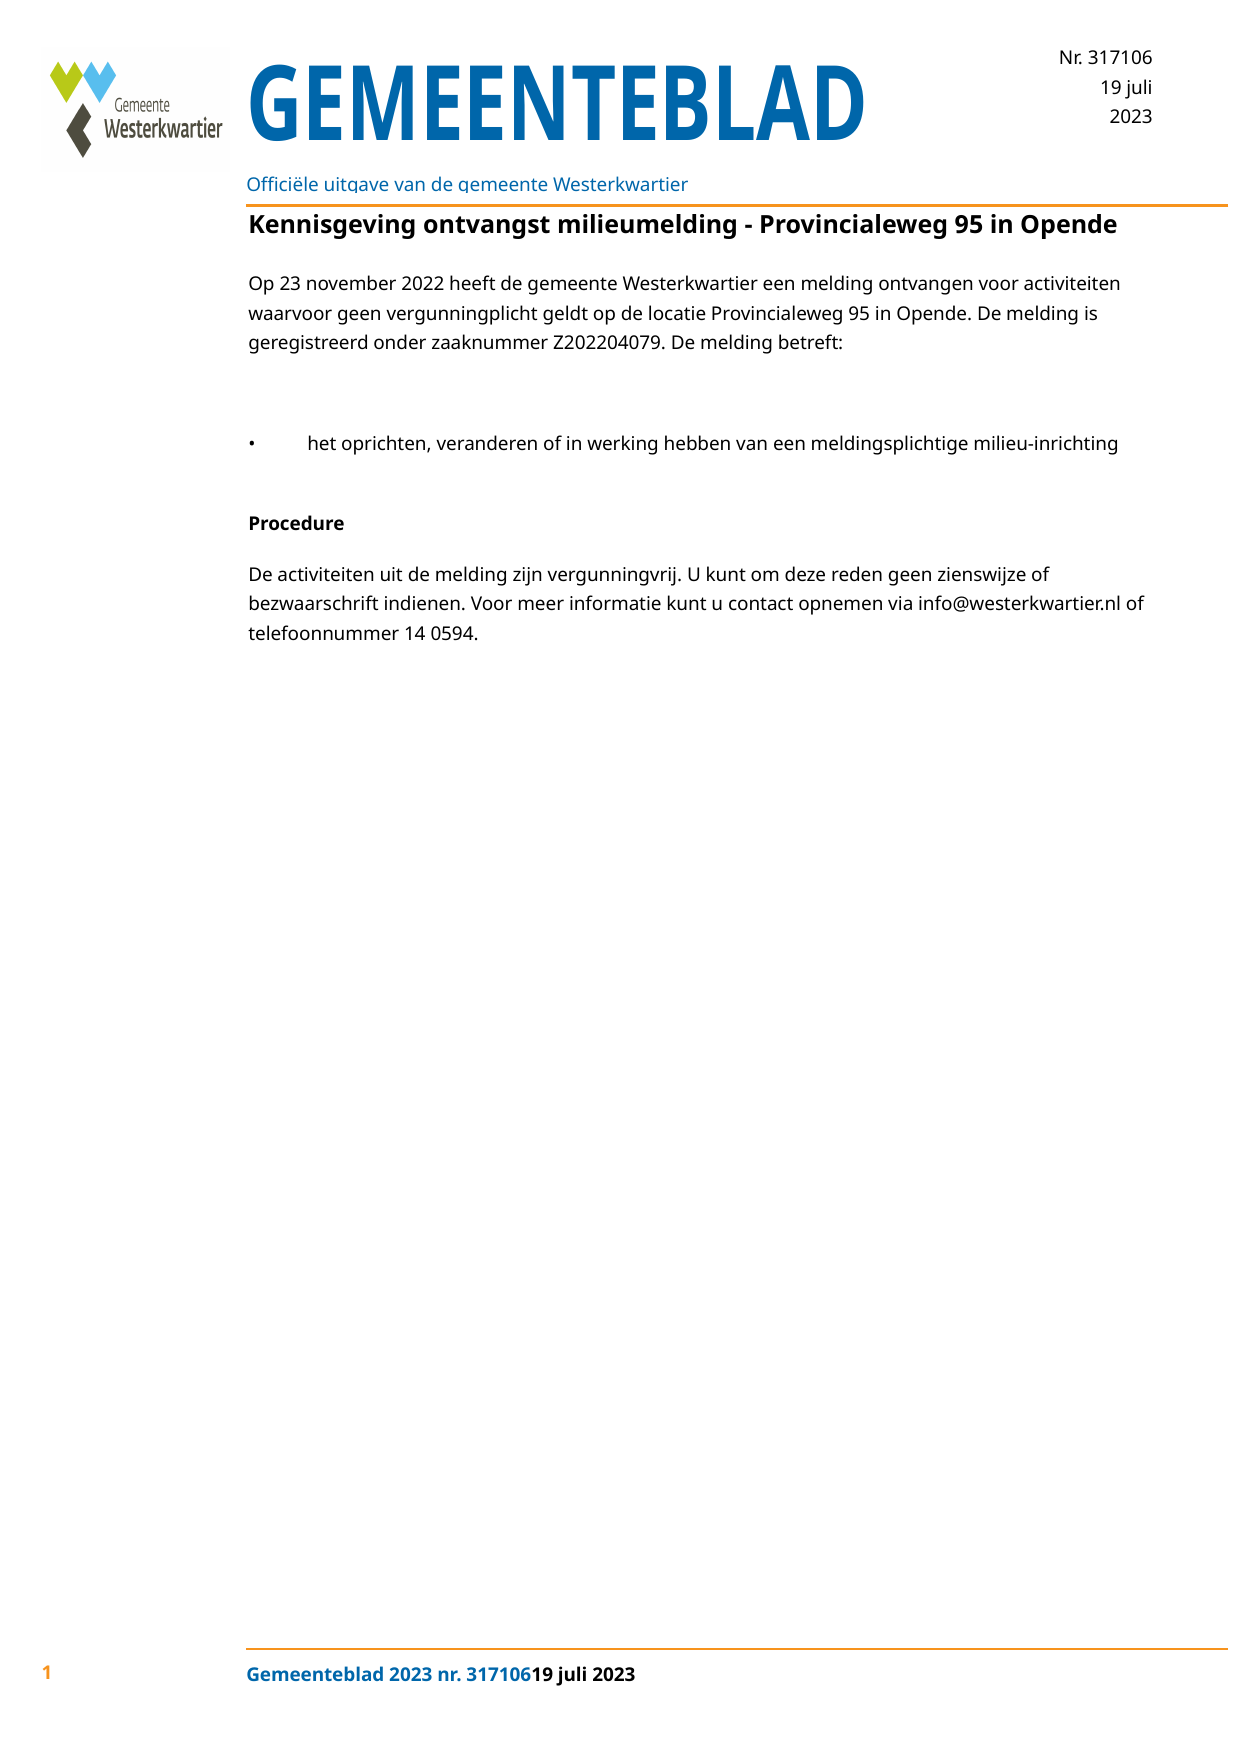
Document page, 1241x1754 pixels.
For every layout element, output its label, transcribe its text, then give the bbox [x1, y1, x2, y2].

text De activiteiten uit de melding zijn vergunningvrij. U kunt om deze reden geen zienswijze of bezwaarschrift indienen. Voor meer informatie kunt u contact opnemen via info@westerkwartier.nl of telefoonnummer 14 0594. [248, 561, 1152, 646]
text Kennisgeving ontvangst milieumelding - Provincialeweg 95 in Opende [248, 207, 1152, 241]
text Op 23 november 2022 heeft de gemeente Westerkwartier een melding ontvangen voor activiteiten waarvoor geen vergunningplicht geldt op de locatie Provincialeweg 95 in Opende. De melding is geregistreerd onder zaaknummer Z202204079. De melding betreft: [248, 270, 1152, 355]
text Procedure [248, 510, 1152, 536]
picture [41, 47, 231, 172]
list het oprichten, veranderen of in werking hebben van een meldingsplichtige milieu-inrichting [248, 430, 1152, 456]
